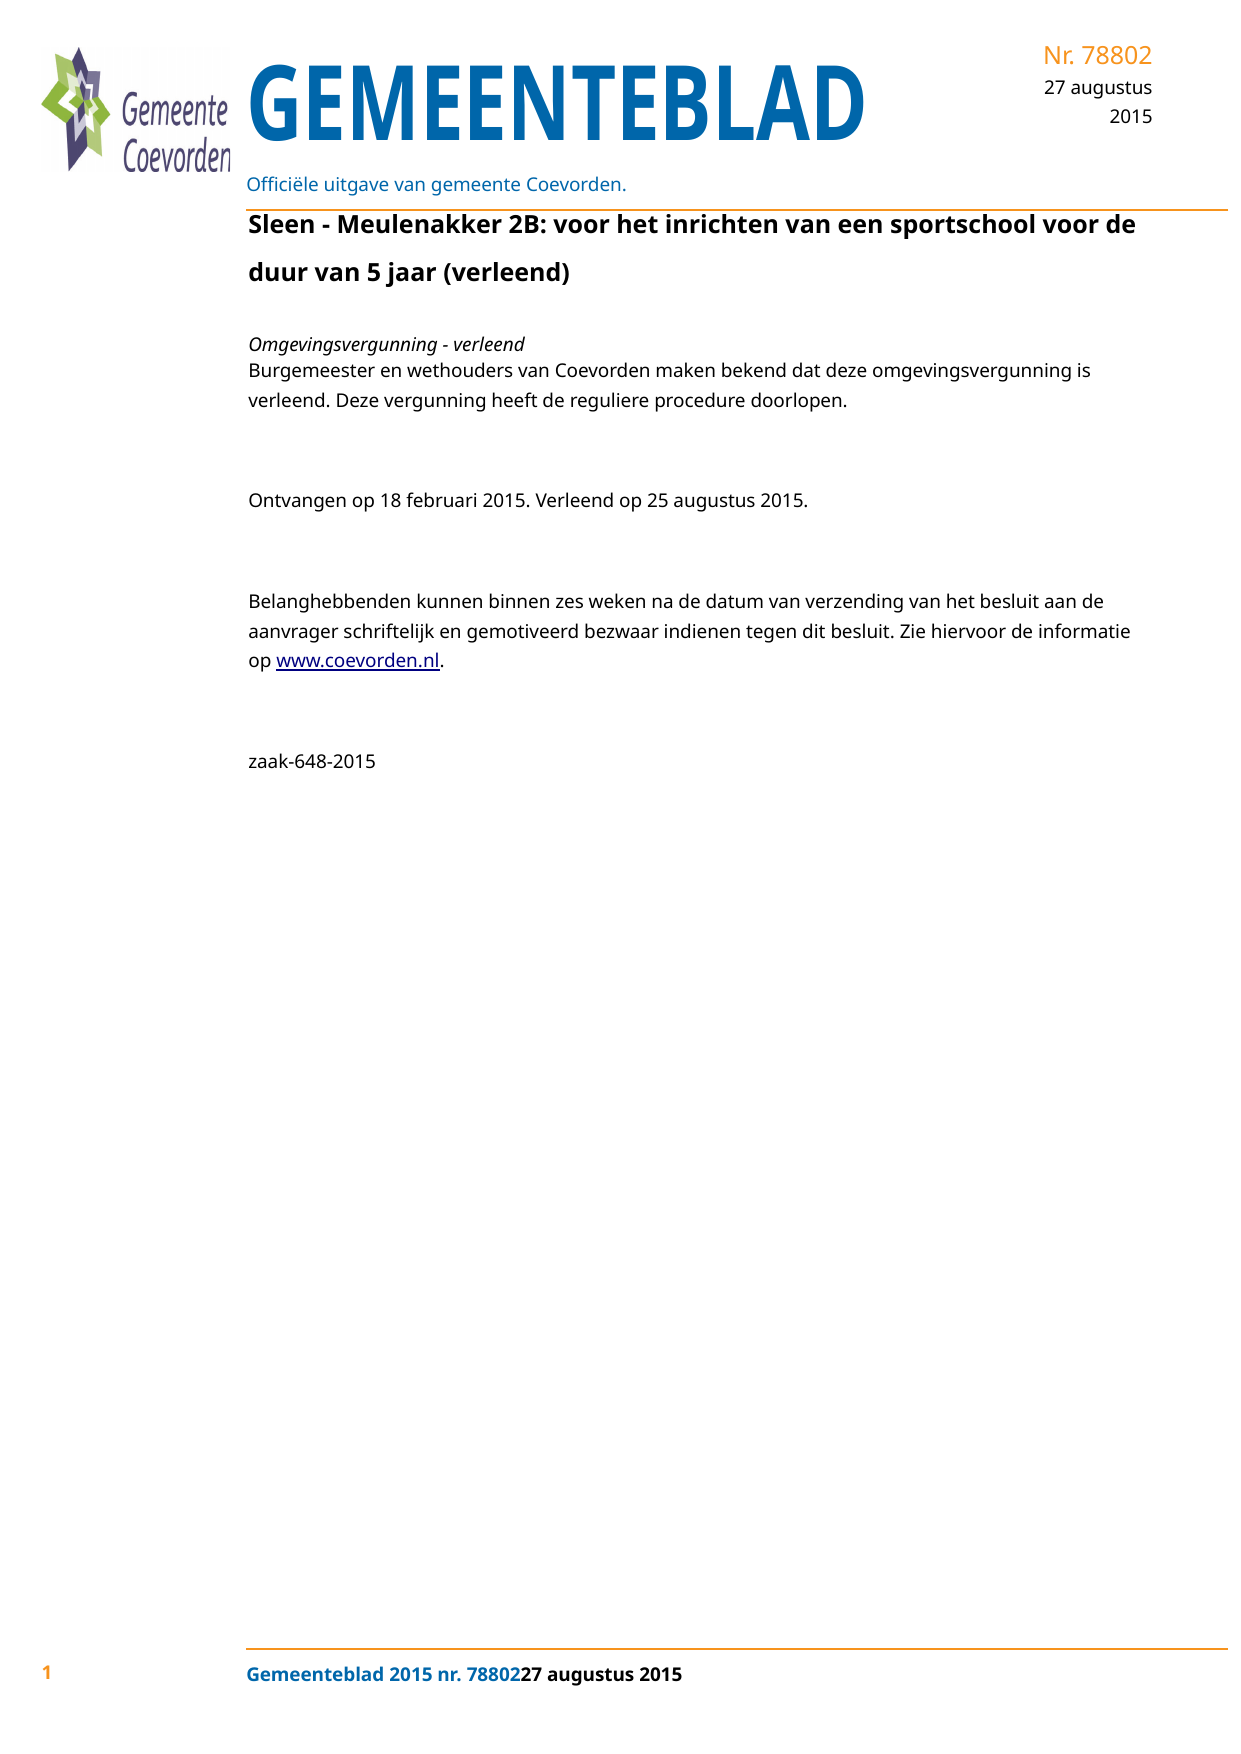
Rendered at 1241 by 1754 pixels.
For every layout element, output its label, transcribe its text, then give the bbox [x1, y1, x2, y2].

text zaak-648-2015 [248, 748, 1152, 774]
text Belanghebbenden kunnen binnen zes weken na de datum van verzending van het besluit aan de aanvrager schriftelijk en gemotiveerd bezwaar indienen tegen dit besluit. Zie hiervoor de informatie op www.coevorden.nl. [248, 588, 1152, 673]
picture [41, 47, 231, 172]
text Omgevingsvergunning - verleend [248, 331, 1152, 357]
text Sleen - Meulenakker 2B: voor het inrichten van een sportschool voor de duur van 5 jaar (verleend) [248, 211, 1152, 288]
text Burgemeester en wethouders van Coevorden maken bekend dat deze omgevingsvergunning is verleend. Deze vergunning heeft de reguliere procedure doorlopen. [248, 357, 1152, 412]
text Ontvangen op 18 februari 2015. Verleend op 25 augustus 2015. [248, 488, 1152, 513]
